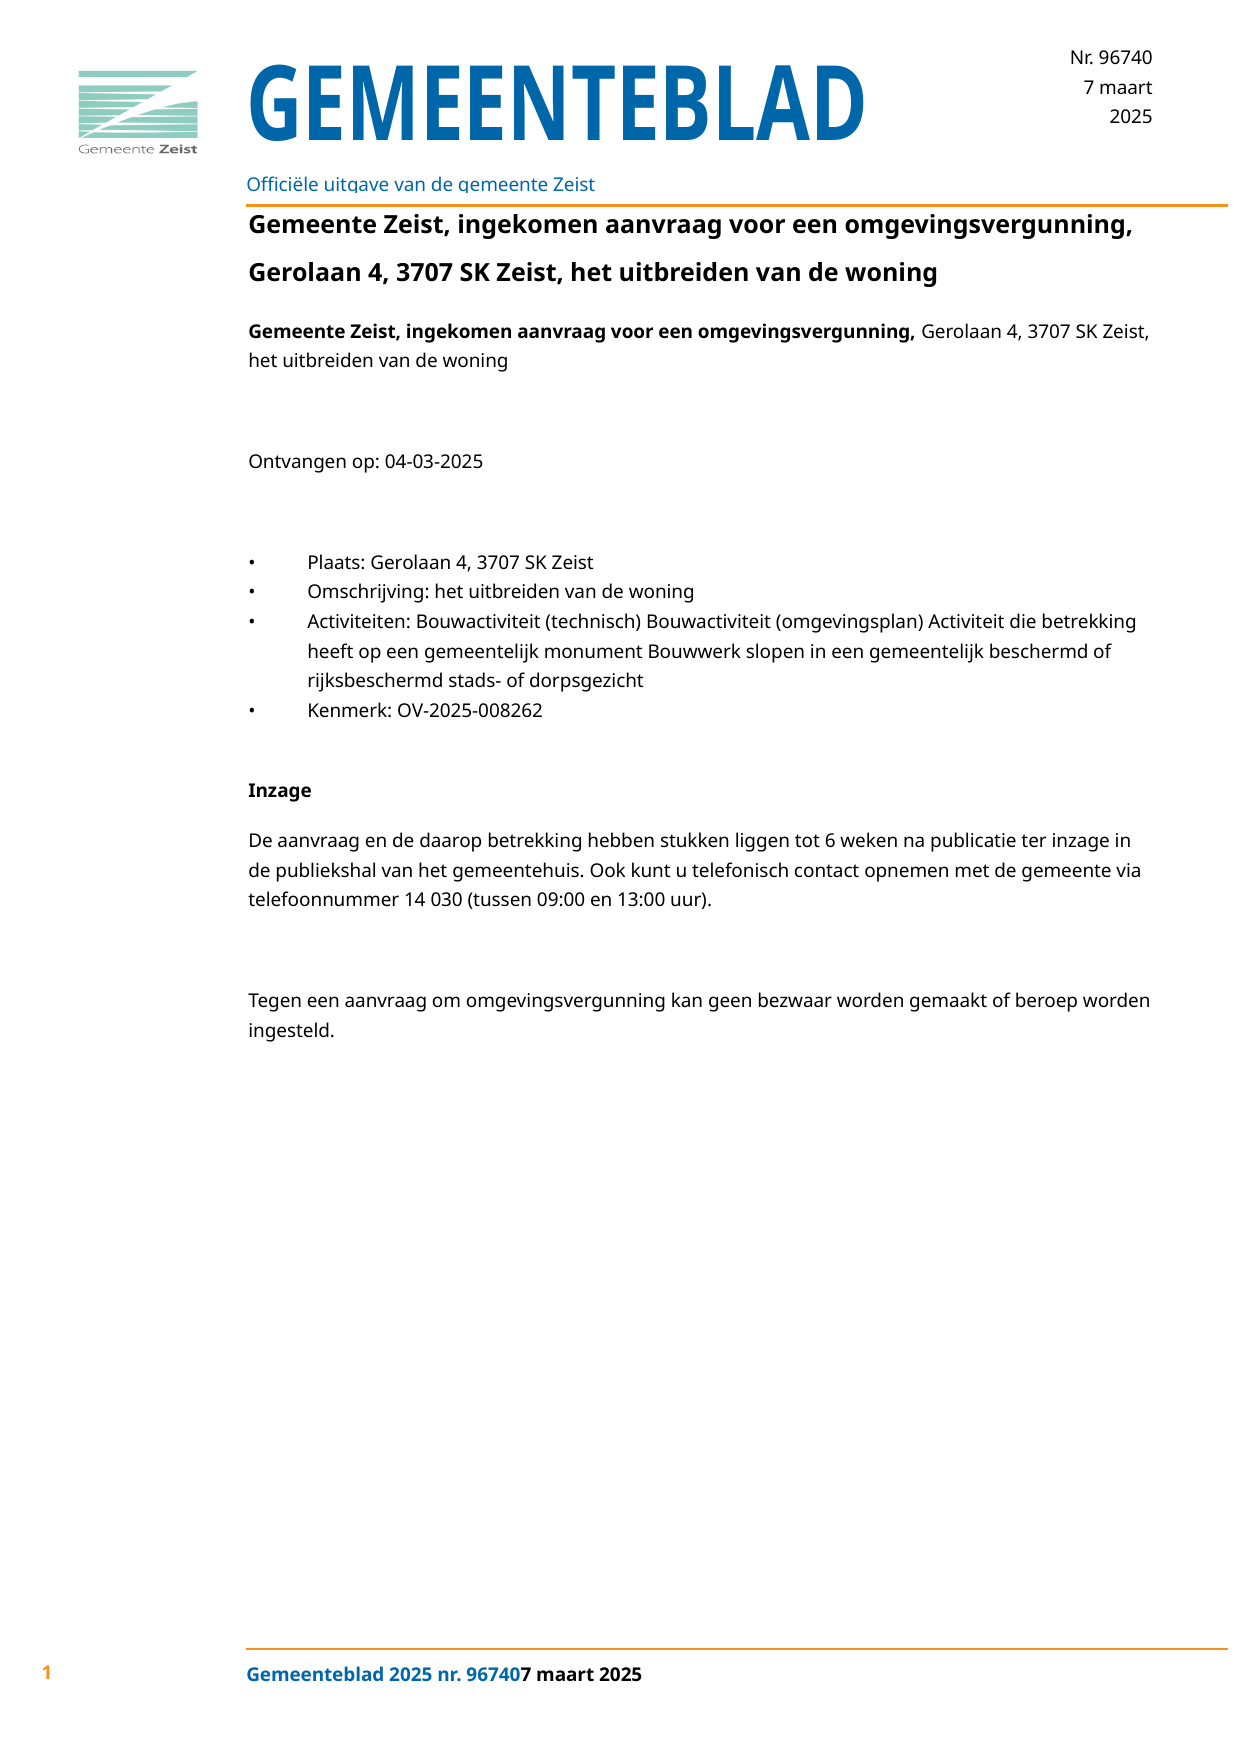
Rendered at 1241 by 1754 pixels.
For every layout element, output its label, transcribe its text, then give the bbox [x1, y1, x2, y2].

list Activiteiten: Bouwactiviteit (technisch) Bouwactiviteit (omgevingsplan) Activiteit die betrekking heeft op een gemeentelijk monument Bouwwerk slopen in een gemeentelijk beschermd of rijksbeschermd stads- of dorpsgezicht [248, 608, 1152, 693]
list Omschrijving: het uitbreiden van de woning [248, 579, 1152, 604]
text Inzage [248, 777, 1152, 803]
text Gemeente Zeist, ingekomen aanvraag voor een omgevingsvergunning, Gerolaan 4, 3707 SK Zeist, het uitbreiden van de woning [248, 207, 1152, 288]
text Gemeente Zeist, ingekomen aanvraag voor een omgevingsvergunning, Gerolaan 4, 3707 SK Zeist, het uitbreiden van de woning [248, 318, 1152, 373]
list Plaats: Gerolaan 4, 3707 SK Zeist [248, 549, 1152, 575]
picture [41, 47, 231, 172]
list Kenmerk: OV-2025-008262 [248, 697, 1152, 723]
text Tegen een aanvraag om omgevingsvergunning kan geen bezwaar worden gemaakt of beroep worden ingesteld. [248, 987, 1152, 1043]
text Ontvangen op: 04-03-2025 [248, 448, 1152, 474]
text De aanvraag en de daarop betrekking hebben stukken liggen tot 6 weken na publicatie ter inzage in de publiekshal van het gemeentehuis. Ook kunt u telefonisch contact opnemen met de gemeente via telefoonnummer 14 030 (tussen 09:00 en 13:00 uur). [248, 827, 1152, 912]
